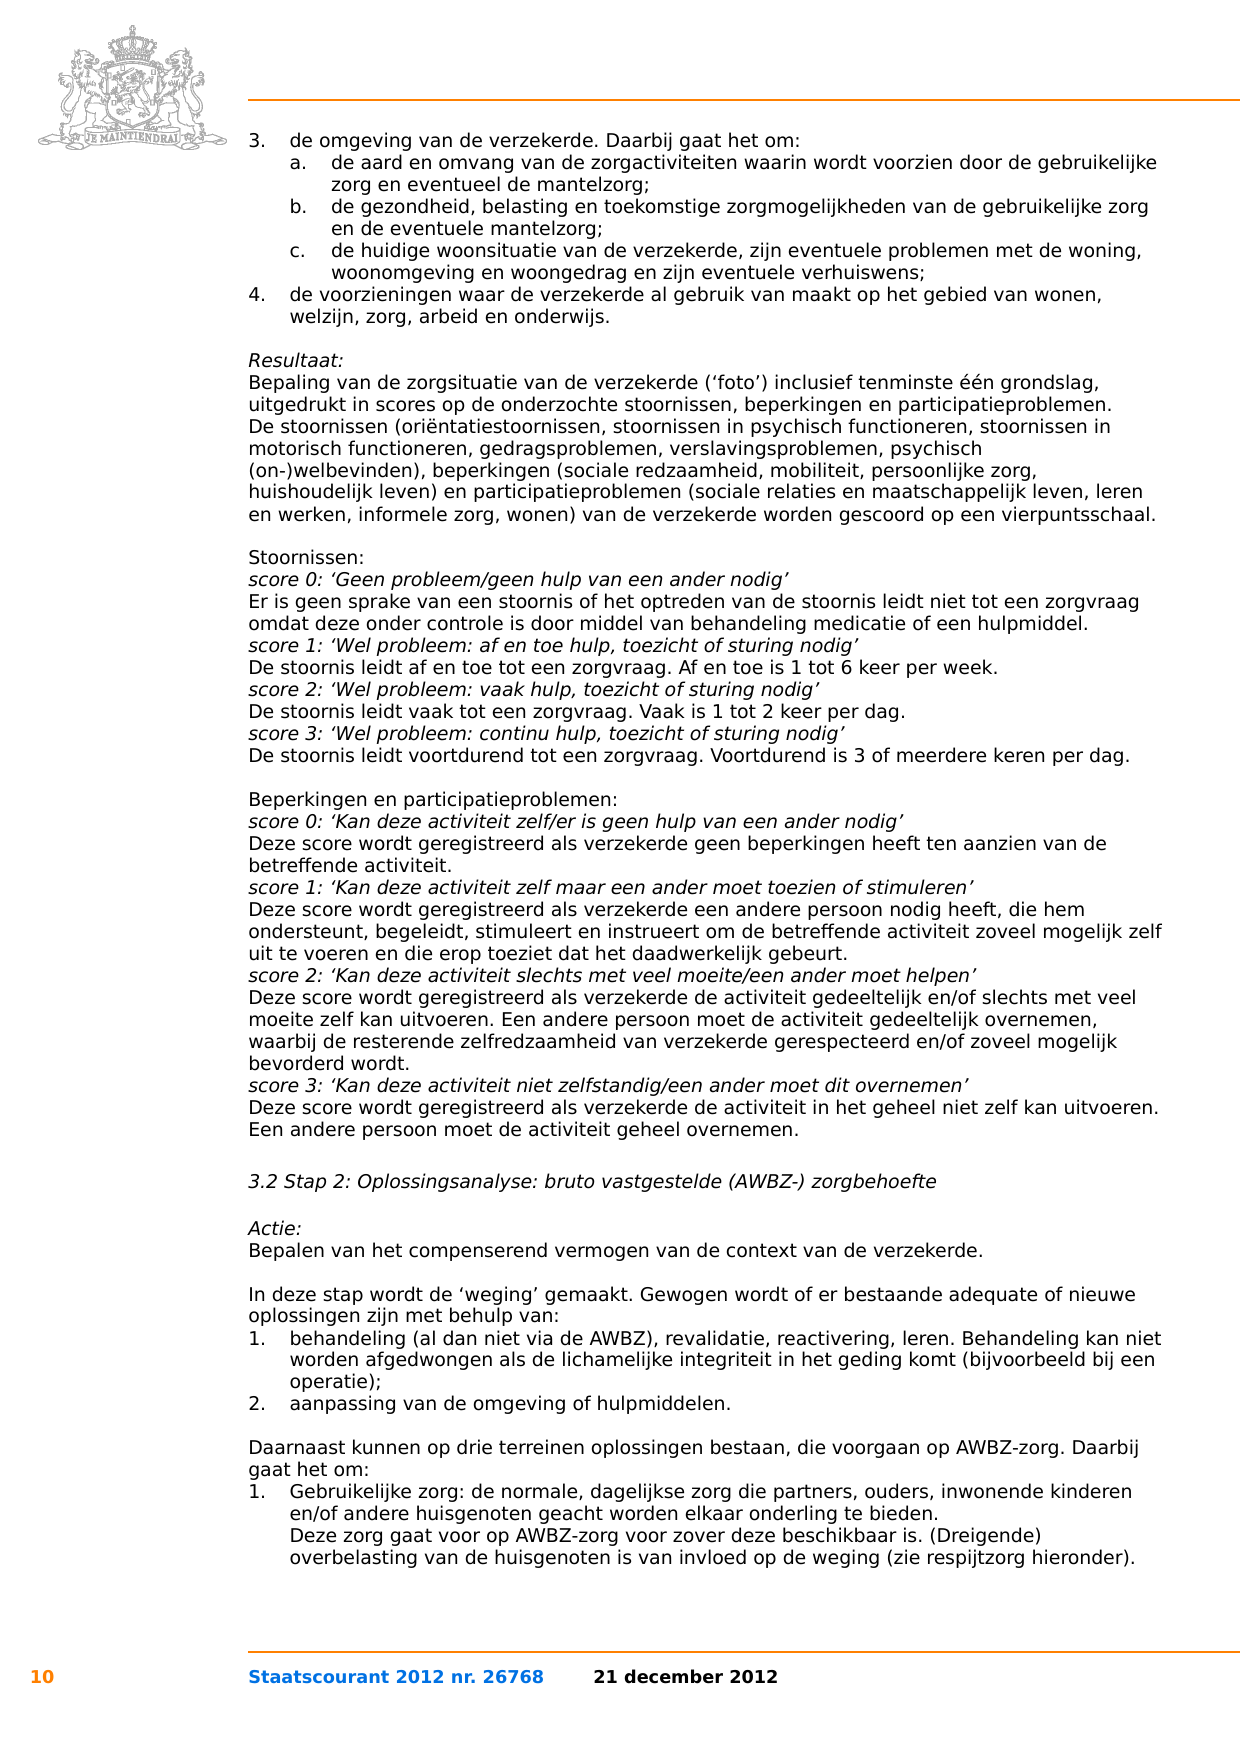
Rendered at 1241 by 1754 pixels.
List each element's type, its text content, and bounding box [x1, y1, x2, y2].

text Bepalen van het compenserend vermogen van de context van de verzekerde. [248, 1239, 1163, 1262]
text Deze score wordt geregistreerd als verzekerde de activiteit in het geheel niet zelf kan uitvoeren. Een andere persoon moet de activiteit geheel overnemen. [248, 1097, 1163, 1141]
text 1. Gebruikelijke zorg: de normale, dagelijkse zorg die partners, ouders, inwonende kinderen en/of andere huisgenoten geacht worden elkaar onderling te bieden. [248, 1481, 1163, 1525]
text 3. de omgeving van de verzekerde. Daarbij gaat het om: [248, 130, 1163, 152]
text Bepaling van de zorgsituatie van de verzekerde (‘foto’) inclusief tenminste één grondslag, uitgedrukt in scores op de onderzochte stoornissen, beperkingen en participatieproblemen. [248, 372, 1163, 416]
text De stoornis leidt af en toe tot een zorgvraag. Af en toe is 1 tot 6 keer per week. [248, 657, 1163, 679]
text 2. aanpassing van de omgeving of hulpmiddelen. [248, 1393, 1163, 1415]
text score 0: ‘Kan deze activiteit zelf/er is geen hulp van een ander nodig’ [248, 811, 1163, 833]
text Daarnaast kunnen op drie terreinen oplossingen bestaan, die voorgaan op AWBZ-zorg. Daarbij gaat het om: [248, 1437, 1163, 1481]
text score 3: ‘Kan deze activiteit niet zelfstandig/een ander moet dit overnemen’ [248, 1075, 1163, 1097]
text score 0: ‘Geen probleem/geen hulp van een ander nodig’ [248, 569, 1163, 591]
text De stoornissen (oriëntatiestoornissen, stoornissen in psychisch functioneren, stoornissen in motorisch functioneren, gedragsproblemen, verslavingsproblemen, psychisch (on-)welbevinden), beperkingen (sociale redzaamheid, mobiliteit, persoonlijke zorg, huishoudelijk leven) en participatieproblemen (sociale relaties en maatschappelijk leven, leren en werken, informele zorg, wonen) van de verzekerde worden gescoord op een vierpuntsschaal. [248, 416, 1163, 525]
text 4. de voorzieningen waar de verzekerde al gebruik van maakt op het gebied van wonen, welzijn, zorg, arbeid en onderwijs. [248, 284, 1163, 328]
text score 1: ‘Kan deze activiteit zelf maar een ander moet toezien of stimuleren’ [248, 877, 1163, 899]
text Stoornissen: [248, 547, 1163, 569]
text Deze score wordt geregistreerd als verzekerde de activiteit gedeeltelijk en/of slechts met veel moeite zelf kan uitvoeren. Een andere persoon moet de activiteit gedeeltelijk overnemen, waarbij de resterende zelfredzaamheid van verzekerde gerespecteerd en/of zoveel mogelijk bevorderd wordt. [248, 987, 1163, 1075]
text Resultaat: [248, 349, 1163, 372]
text score 3: ‘Wel probleem: continu hulp, toezicht of sturing nodig’ [248, 723, 1163, 745]
text a. de aard en omvang van de zorgactiviteiten waarin wordt voorzien door de gebruikelijke zorg en eventueel de mantelzorg; [289, 152, 1163, 196]
text b. de gezondheid, belasting en toekomstige zorgmogelijkheden van de gebruikelijke zorg en de eventuele mantelzorg; [289, 196, 1163, 240]
text 1. behandeling (al dan niet via de AWBZ), revalidatie, reactivering, leren. Behandeling kan niet worden afgedwongen als de lichamelijke integriteit in het geding komt (bijvoorbeeld bij een operatie); [248, 1327, 1163, 1393]
text Actie: [248, 1218, 1163, 1239]
picture [38, 25, 227, 150]
text Er is geen sprake van een stoornis of het optreden van de stoornis leidt niet tot een zorgvraag omdat deze onder controle is door middel van behandeling medicatie of een hulpmiddel. [248, 591, 1163, 635]
text Deze score wordt geregistreerd als verzekerde geen beperkingen heeft ten aanzien van de betreffende activiteit. [248, 833, 1163, 877]
subtitle 3.2 Stap 2: Oplossingsanalyse: bruto vastgestelde (AWBZ-) zorgbehoefte [248, 1171, 1163, 1193]
text Deze zorg gaat voor op AWBZ-zorg voor zover deze beschikbaar is. (Dreigende) overbelasting van de huisgenoten is van invloed op de weging (zie respijtzorg hieronder). [289, 1525, 1163, 1569]
text c. de huidige woonsituatie van de verzekerde, zijn eventuele problemen met de woning, woonomgeving en woongedrag en zijn eventuele verhuiswens; [289, 240, 1163, 284]
text score 1: ‘Wel probleem: af en toe hulp, toezicht of sturing nodig’ [248, 635, 1163, 657]
text In deze stap wordt de ‘weging’ gemaakt. Gewogen wordt of er bestaande adequate of nieuwe oplossingen zijn met behulp van: [248, 1283, 1163, 1327]
text Deze score wordt geregistreerd als verzekerde een andere persoon nodig heeft, die hem ondersteunt, begeleidt, stimuleert en instrueert om de betreffende activiteit zoveel mogelijk zelf uit te voeren en die erop toeziet dat het daadwerkelijk gebeurt. [248, 899, 1163, 965]
text score 2: ‘Wel probleem: vaak hulp, toezicht of sturing nodig’ [248, 679, 1163, 701]
text Beperkingen en participatieproblemen: [248, 789, 1163, 811]
text score 2: ‘Kan deze activiteit slechts met veel moeite/een ander moet helpen’ [248, 965, 1163, 987]
text De stoornis leidt voortdurend tot een zorgvraag. Voortdurend is 3 of meerdere keren per dag. [248, 745, 1163, 767]
text De stoornis leidt vaak tot een zorgvraag. Vaak is 1 tot 2 keer per dag. [248, 701, 1163, 723]
